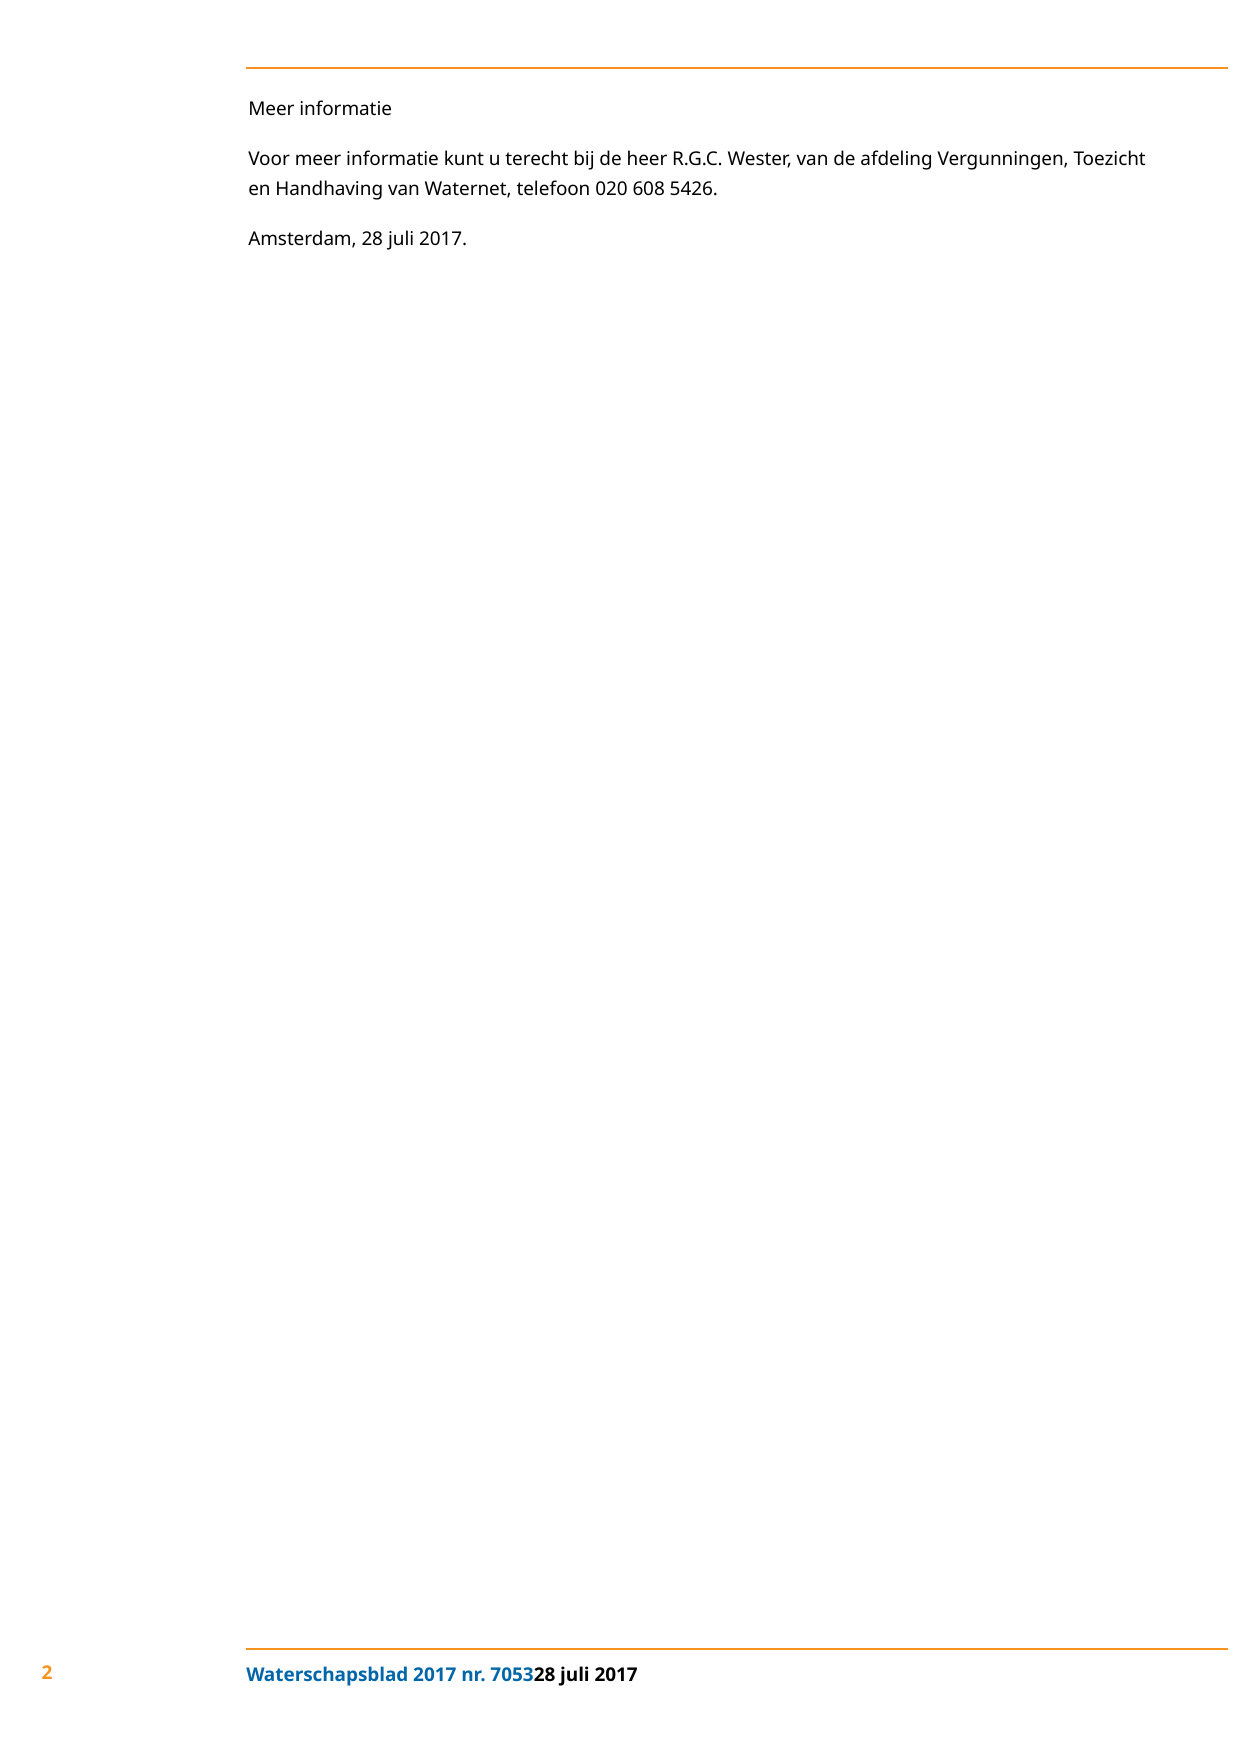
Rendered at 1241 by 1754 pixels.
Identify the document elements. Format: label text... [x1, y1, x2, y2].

text Amsterdam, 28 juli 2017. [248, 225, 1152, 251]
text Voor meer informatie kunt u terecht bij de heer R.G.C. Wester, van de afdeling Vergunningen, Toezicht en Handhaving van Waternet, telefoon 020 608 5426. [248, 145, 1152, 201]
picture [41, 47, 231, 172]
text Meer informatie [248, 95, 1152, 121]
